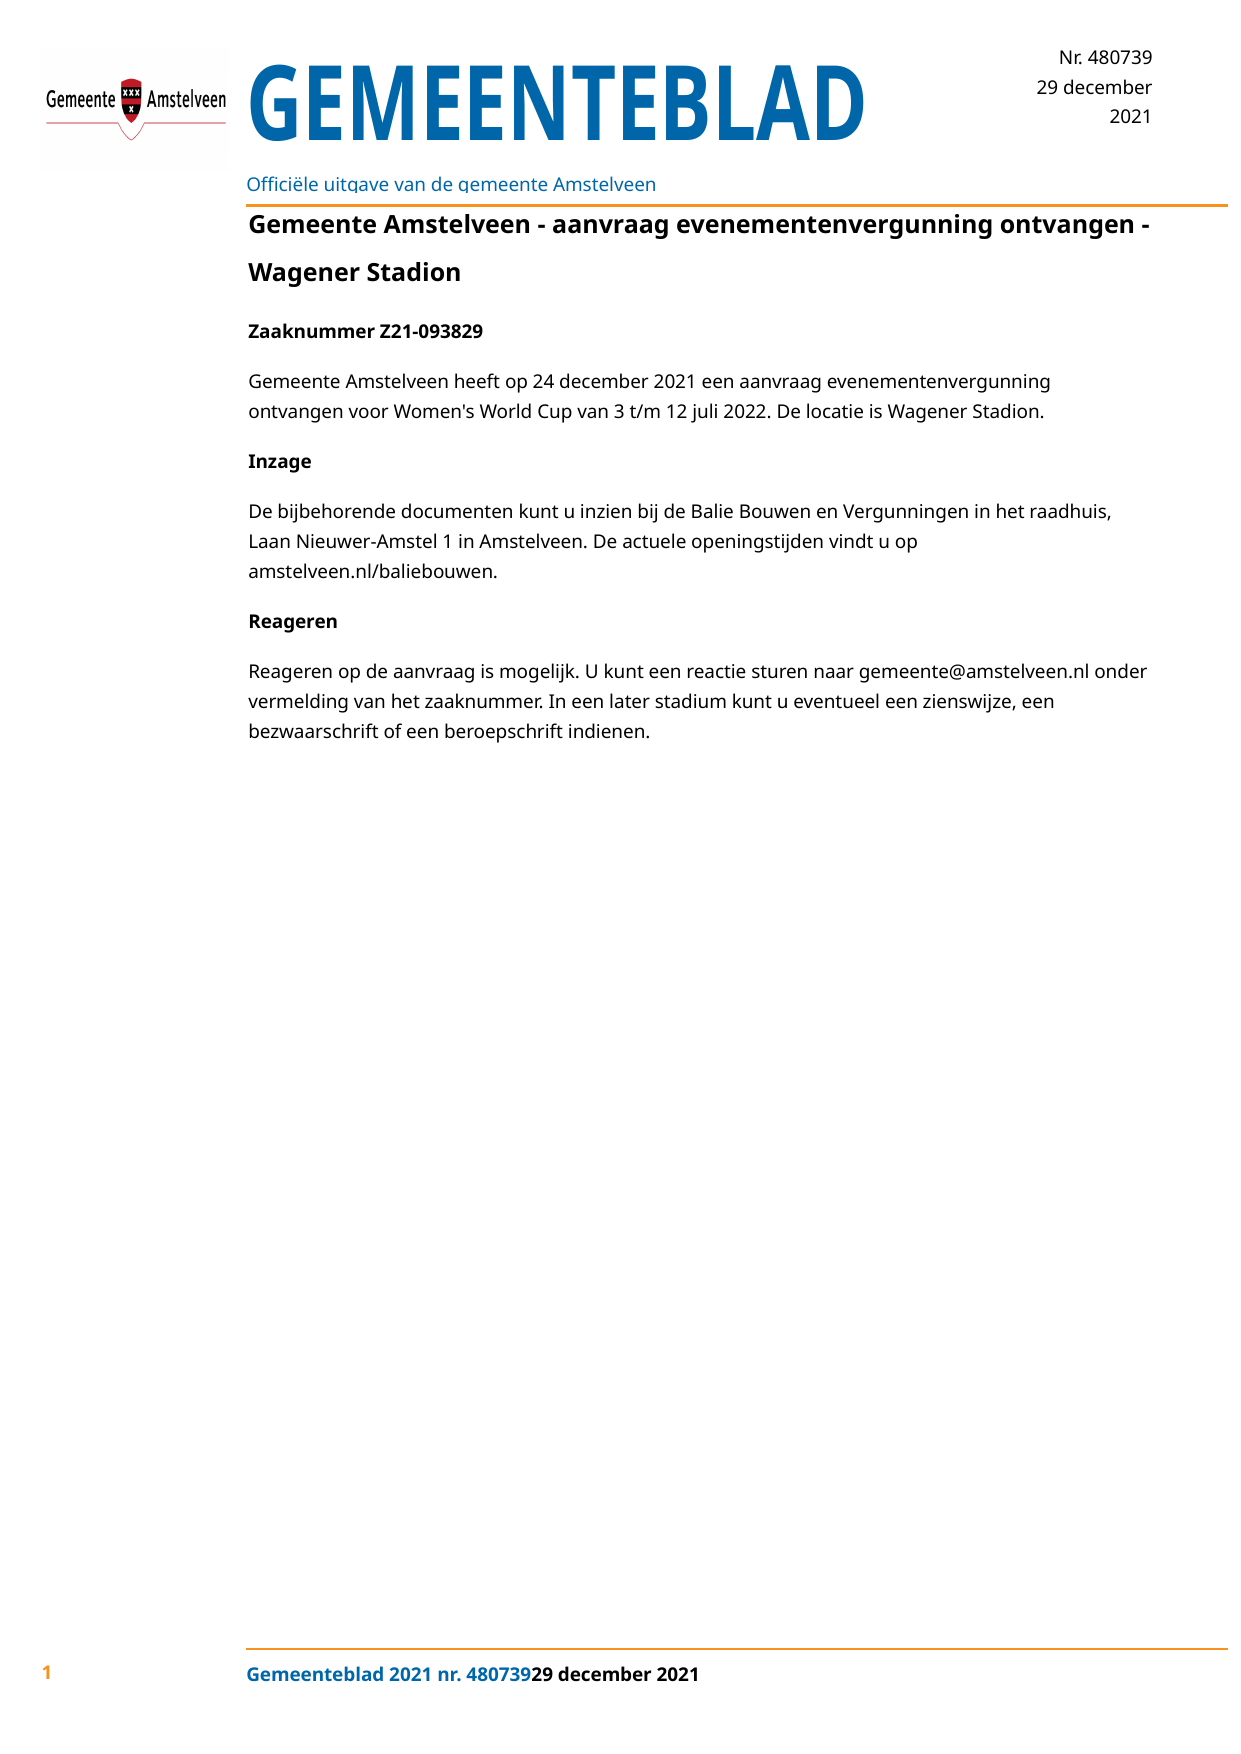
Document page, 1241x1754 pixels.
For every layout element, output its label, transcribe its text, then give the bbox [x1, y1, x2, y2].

text Gemeente Amstelveen - aanvraag evenementenvergunning ontvangen - Wagener Stadion [248, 207, 1152, 288]
text Inzage [248, 448, 1152, 474]
text De bijbehorende documenten kunt u inzien bij de Balie Bouwen en Vergunningen in het raadhuis, Laan Nieuwer-Amstel 1 in Amstelveen. De actuele openingstijden vindt u op amstelveen.nl/baliebouwen. [248, 499, 1152, 584]
text Gemeente Amstelveen heeft op 24 december 2021 een aanvraag evenementenvergunning ontvangen voor Women's World Cup van 3 t/m 12 juli 2022. De locatie is Wagener Stadion. [248, 368, 1152, 424]
text Reageren [248, 608, 1152, 634]
text Reageren op de aanvraag is mogelijk. U kunt een reactie sturen naar gemeente@amstelveen.nl onder vermelding van het zaaknummer. In een later stadium kunt u eventueel een zienswijze, een bezwaarschrift of een beroepschrift indienen. [248, 659, 1152, 744]
picture [41, 47, 231, 172]
text Zaaknummer Z21-093829 [248, 318, 1152, 344]
